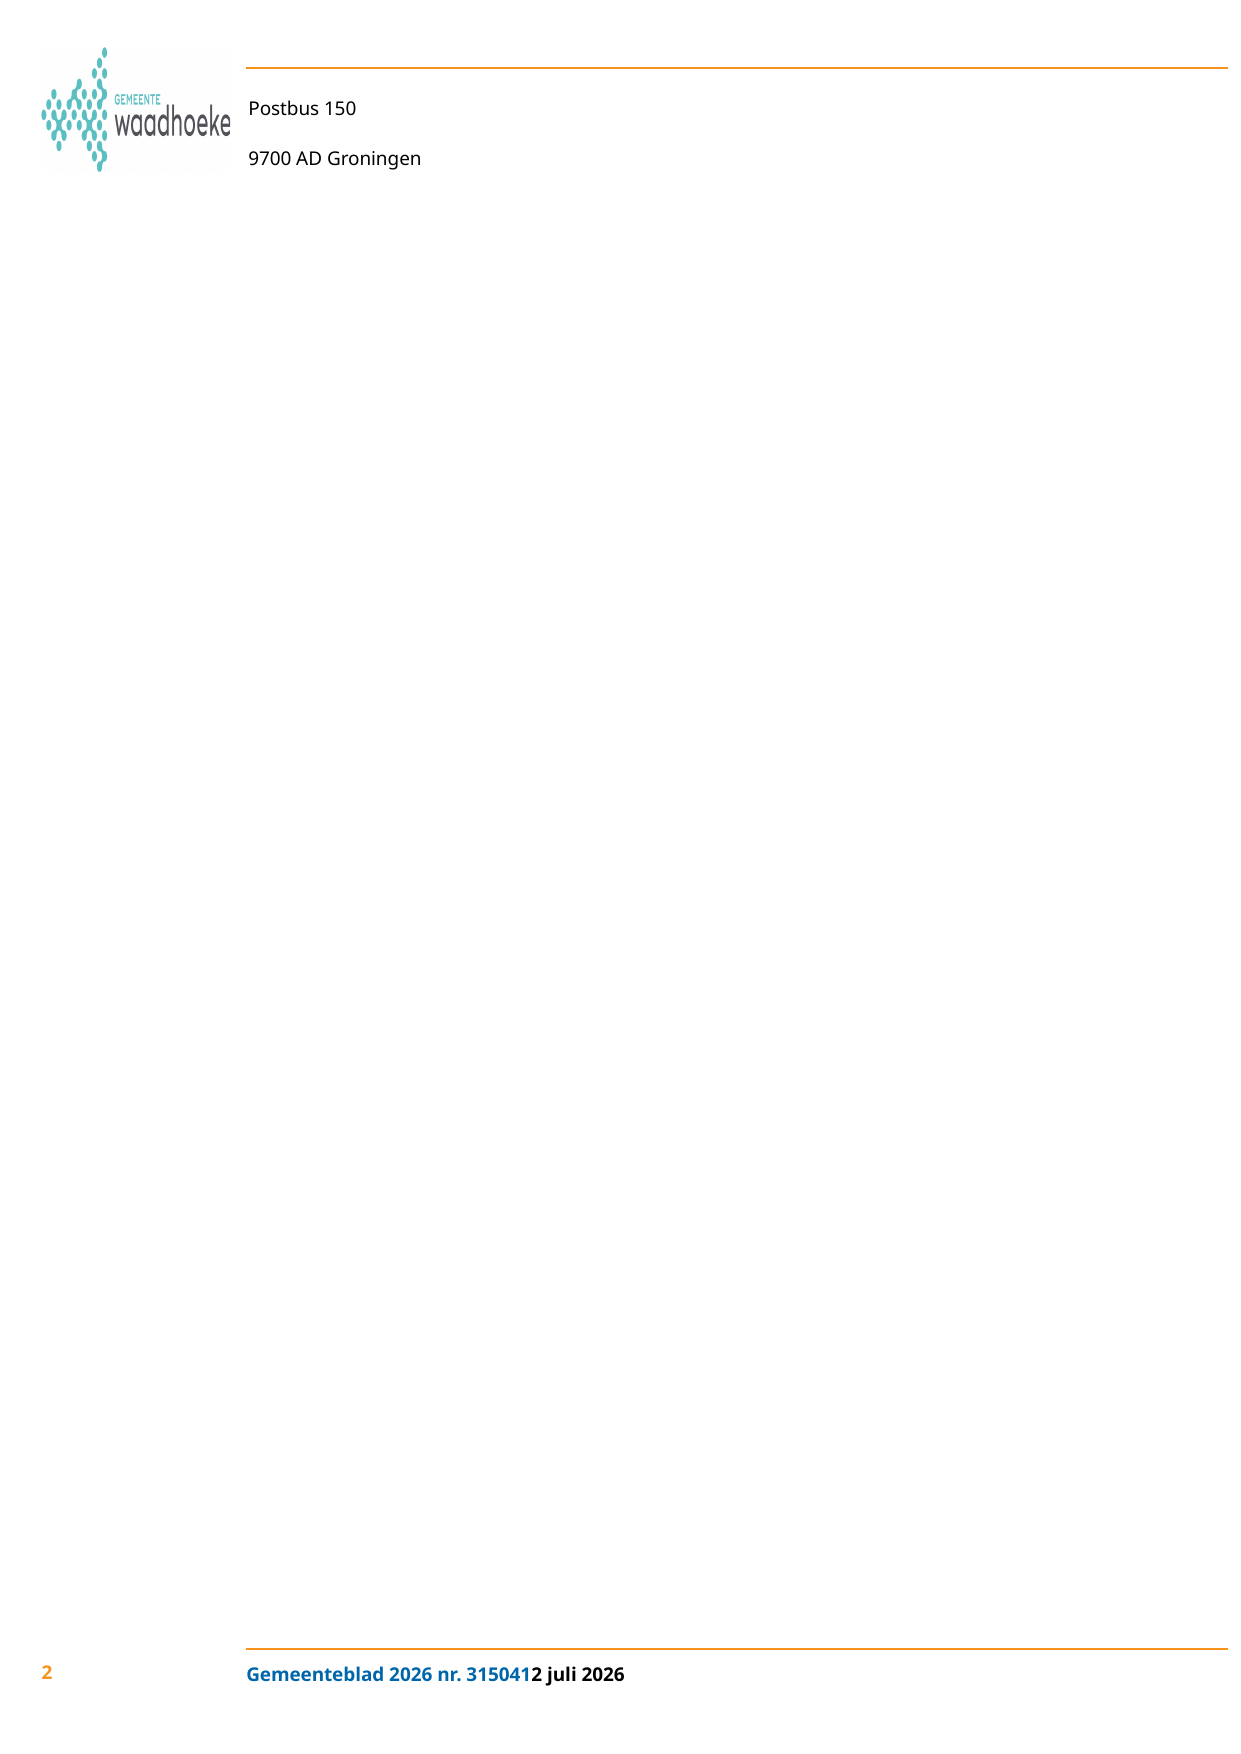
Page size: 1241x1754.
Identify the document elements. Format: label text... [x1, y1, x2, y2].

text 9700 AD Groningen [248, 145, 1152, 171]
text Postbus 150 [248, 95, 1152, 121]
picture [41, 47, 231, 172]
